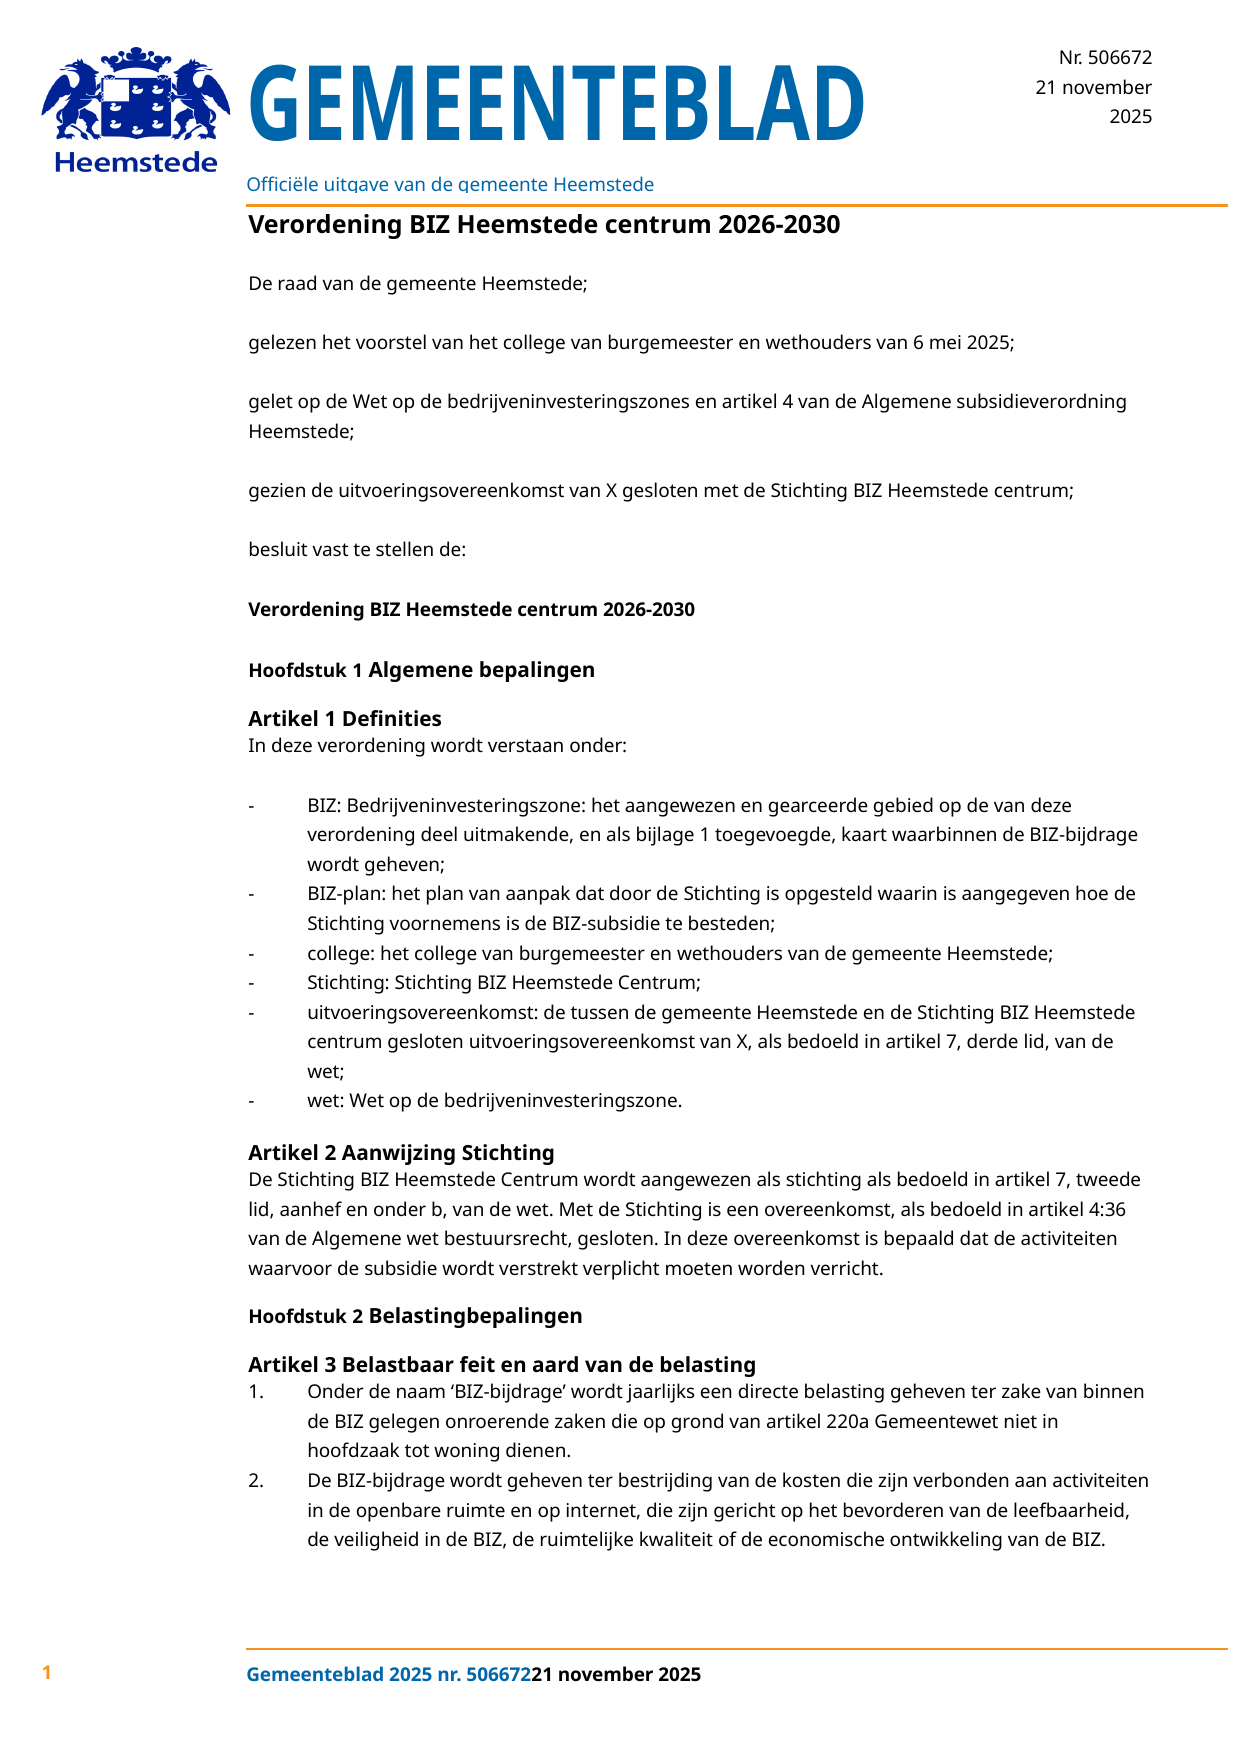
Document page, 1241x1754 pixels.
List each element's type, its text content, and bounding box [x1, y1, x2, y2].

list De BIZ-bijdrage wordt geheven ter bestrijding van de kosten die zijn verbonden aan activiteiten in de openbare ruimte en op internet, die zijn gericht op het bevorderen van de leefbaarheid, de veiligheid in de BIZ, de ruimtelijke kwaliteit of de economische ontwikkeling van de BIZ. [248, 1467, 1152, 1552]
list college: het college van burgemeester en wethouders van de gemeente Heemstede; [248, 940, 1152, 965]
picture [41, 47, 231, 172]
text De Stichting BIZ Heemstede Centrum wordt aangewezen als stichting als bedoeld in artikel 7, tweede lid, aanhef en onder b, van de wet. Met de Stichting is een overeenkomst, als bedoeld in artikel 4:36 van de Algemene wet bestuursrecht, gesloten. In deze overeenkomst is bepaald dat de activiteiten waarvoor de subsidie wordt verstrekt verplicht moeten worden verricht. [248, 1166, 1152, 1281]
list Stichting: Stichting BIZ Heemstede Centrum; [248, 969, 1152, 995]
text gezien de uitvoeringsovereenkomst van X gesloten met de Stichting BIZ Heemstede centrum; [248, 477, 1152, 503]
text Artikel 1 Definities [248, 704, 1152, 733]
list Onder de naam ‘BIZ-bijdrage’ wordt jaarlijks een directe belasting geheven ter zake van binnen de BIZ gelegen onroerende zaken die op grond van artikel 220a Gemeentewet niet in hoofdzaak tot woning dienen. [248, 1378, 1152, 1463]
text De raad van de gemeente Heemstede; [248, 270, 1152, 296]
text gelet op de Wet op de bedrijveninvesteringszones en artikel 4 van de Algemene subsidieverordning Heemstede; [248, 389, 1152, 444]
list wet: Wet op de bedrijveninvesteringszone. [248, 1088, 1152, 1113]
list BIZ-plan: het plan van aanpak dat door de Stichting is opgesteld waarin is aangegeven hoe de Stichting voornemens is de BIZ-subsidie te besteden; [248, 881, 1152, 936]
text Artikel 2 Aanwijzing Stichting [248, 1138, 1152, 1166]
text Verordening BIZ Heemstede centrum 2026-2030 [248, 596, 1152, 621]
list uitvoeringsovereenkomst: de tussen de gemeente Heemstede en de Stichting BIZ Heemstede centrum gesloten uitvoeringsovereenkomst van X, als bedoeld in artikel 7, derde lid, van de wet; [248, 999, 1152, 1084]
text Hoofdstuk 2 Belastingbepalingen [248, 1301, 1152, 1329]
text Hoofdstuk 1 Algemene bepalingen [248, 655, 1152, 683]
text In deze verordening wordt verstaan onder: [248, 733, 1152, 758]
text gelezen het voorstel van het college van burgemeester en wethouders van 6 mei 2025; [248, 329, 1152, 355]
text Artikel 3 Belastbaar feit en aard van de belasting [248, 1350, 1152, 1378]
list BIZ: Bedrijveninvesteringszone: het aangewezen en gearceerde gebied op de van deze verordening deel uitmakende, en als bijlage 1 toegevoegde, kaart waarbinnen de BIZ-bijdrage wordt geheven; [248, 792, 1152, 877]
text besluit vast te stellen de: [248, 537, 1152, 562]
text Verordening BIZ Heemstede centrum 2026-2030 [248, 207, 1152, 241]
